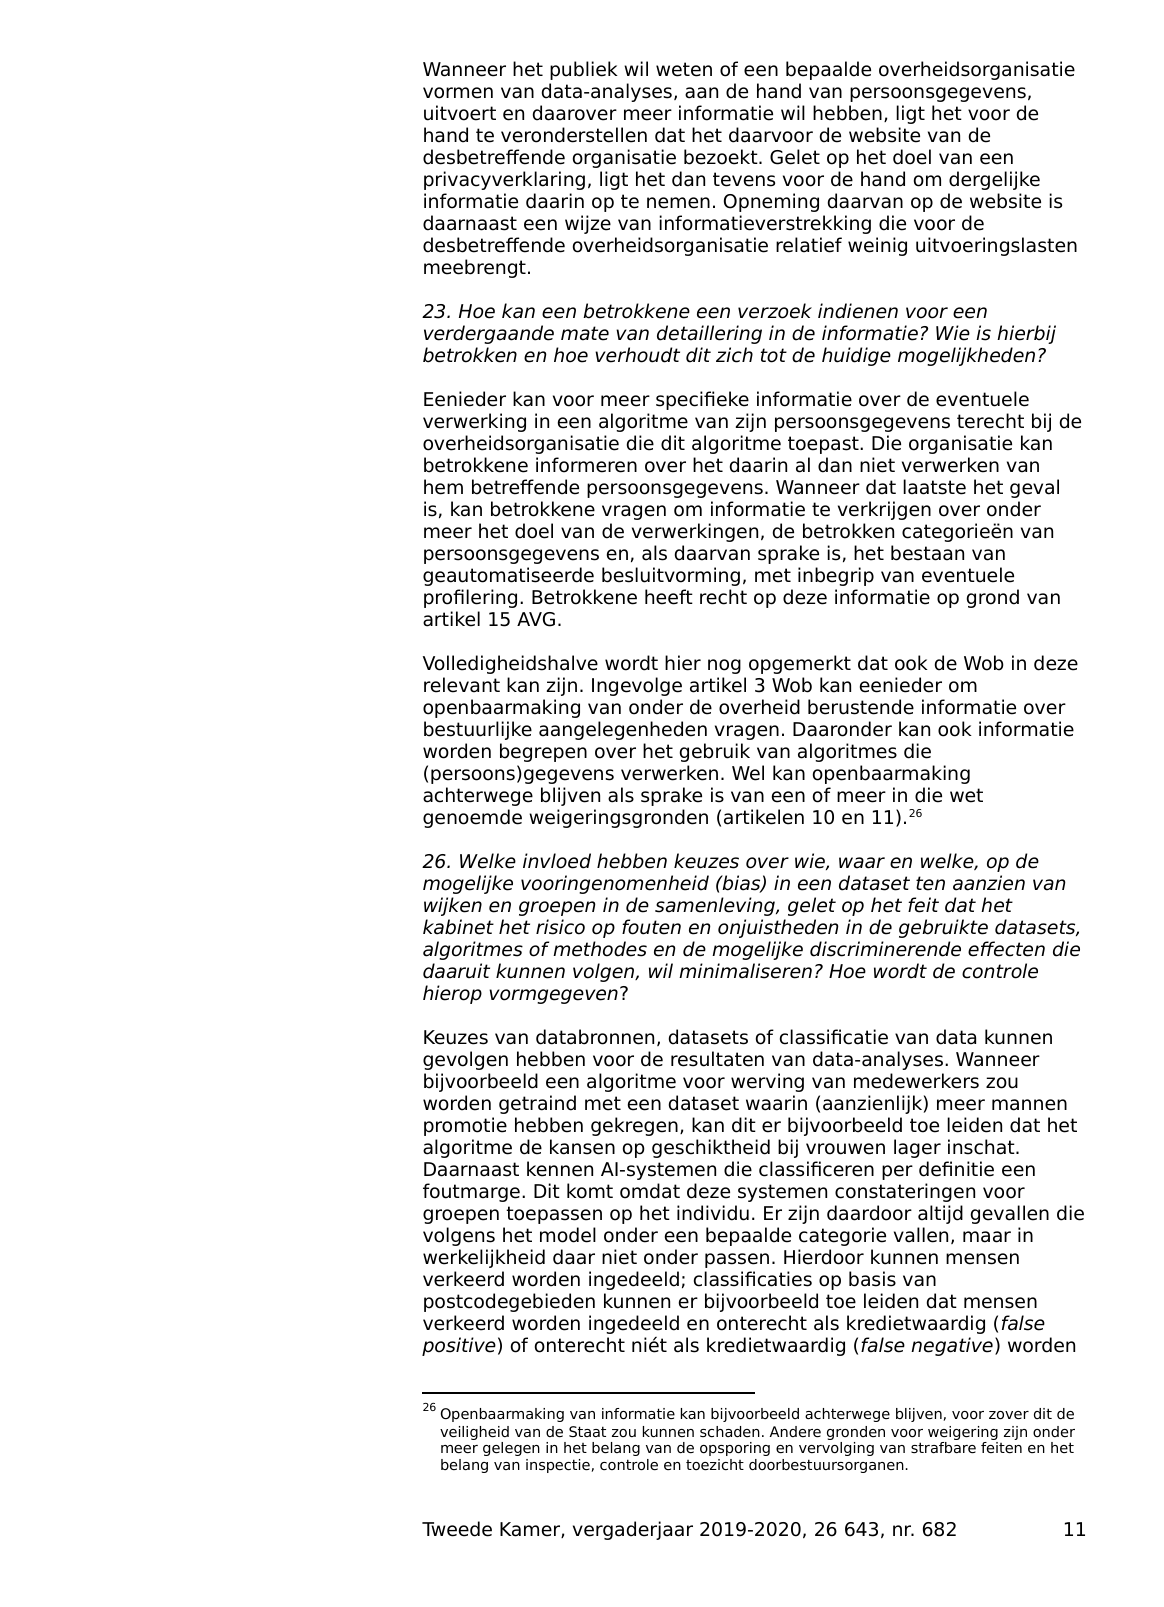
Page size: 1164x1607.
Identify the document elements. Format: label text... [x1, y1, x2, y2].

text Eenieder kan voor meer specifieke informatie over de eventuele verwerking in een algoritme van zijn persoonsgegevens terecht bij de overheidsorganisatie die dit algoritme toepast. Die organisatie kan betrokkene informeren over het daarin al dan niet verwerken van hem betreffende persoonsgegevens. Wanneer dat laatste het geval is, kan betrokkene vragen om informatie te verkrijgen over onder meer het doel van de verwerkingen, de betrokken categorieën van persoonsgegevens en, als daarvan sprake is, het bestaan van geautomatiseerde besluitvorming, met inbegrip van eventuele profilering. Betrokkene heeft recht op deze informatie op grond van artikel 15 AVG. [422, 389, 1087, 631]
text Volledigheidshalve wordt hier nog opgemerkt dat ook de Wob in deze relevant kan zijn. Ingevolge artikel 3 Wob kan eenieder om openbaarmaking van onder de overheid berustende informatie over bestuurlijke aangelegenheden vragen. Daaronder kan ook informatie worden begrepen over het gebruik van algoritmes die (persoons)gegevens verwerken. Wel kan openbaarmaking achterwege blijven als sprake is van een of meer in die wet genoemde weigeringsgronden (artikelen 10 en 11). [422, 653, 1087, 829]
text 23. Hoe kan een betrokkene een verzoek indienen voor een verdergaande mate van detaillering in de informatie? Wie is hierbij betrokken en hoe verhoudt dit zich tot de huidige mogelijkheden? [422, 301, 1087, 367]
text Keuzes van databronnen, datasets of classificatie van data kunnen gevolgen hebben voor de resultaten van data-analyses. Wanneer bijvoorbeeld een algoritme voor werving van medewerkers zou worden getraind met een dataset waarin (aanzienlijk) meer mannen promotie hebben gekregen, kan dit er bijvoorbeeld toe leiden dat het algoritme de kansen op geschiktheid bij vrouwen lager inschat. Daarnaast kennen AI-systemen die classificeren per definitie een foutmarge. Dit komt omdat deze systemen constateringen voor groepen toepassen op het individu. Er zijn daardoor altijd gevallen die volgens het model onder een bepaalde categorie vallen, maar in werkelijkheid daar niet onder passen. Hierdoor kunnen mensen verkeerd worden ingedeeld; classificaties op basis van postcodegebieden kunnen er bijvoorbeeld toe leiden dat mensen verkeerd worden ingedeeld en onterecht als kredietwaardig (false positive) of onterecht niét als kredietwaardig (false negative) worden [422, 1027, 1087, 1357]
text Openbaarmaking van informatie kan bijvoorbeeld achterwege blijven, voor zover dit de veiligheid van de Staat zou kunnen schaden. Andere gronden voor weigering zijn onder meer gelegen in het belang van de opsporing en vervolging van strafbare feiten en het belang van inspectie, controle en toezicht doorbestuursorganen. [422, 1402, 1087, 1474]
text 26. Welke invloed hebben keuzes over wie, waar en welke, op de mogelijke vooringenomenheid (bias) in een dataset ten aanzien van wijken en groepen in de samenleving, gelet op het feit dat het kabinet het risico op fouten en onjuistheden in de gebruikte datasets, algoritmes of methodes en de mogelijke discriminerende effecten die daaruit kunnen volgen, wil minimaliseren? Hoe wordt de controle hierop vormgegeven? [422, 851, 1087, 1005]
text Wanneer het publiek wil weten of een bepaalde overheidsorganisatie vormen van data-analyses, aan de hand van persoonsgegevens, uitvoert en daarover meer informatie wil hebben, ligt het voor de hand te veronderstellen dat het daarvoor de website van de desbetreffende organisatie bezoekt. Gelet op het doel van een privacyverklaring, ligt het dan tevens voor de hand om dergelijke informatie daarin op te nemen. Opneming daarvan op de website is daarnaast een wijze van informatieverstrekking die voor de desbetreffende overheidsorganisatie relatief weinig uitvoeringslasten meebrengt. [422, 59, 1087, 279]
